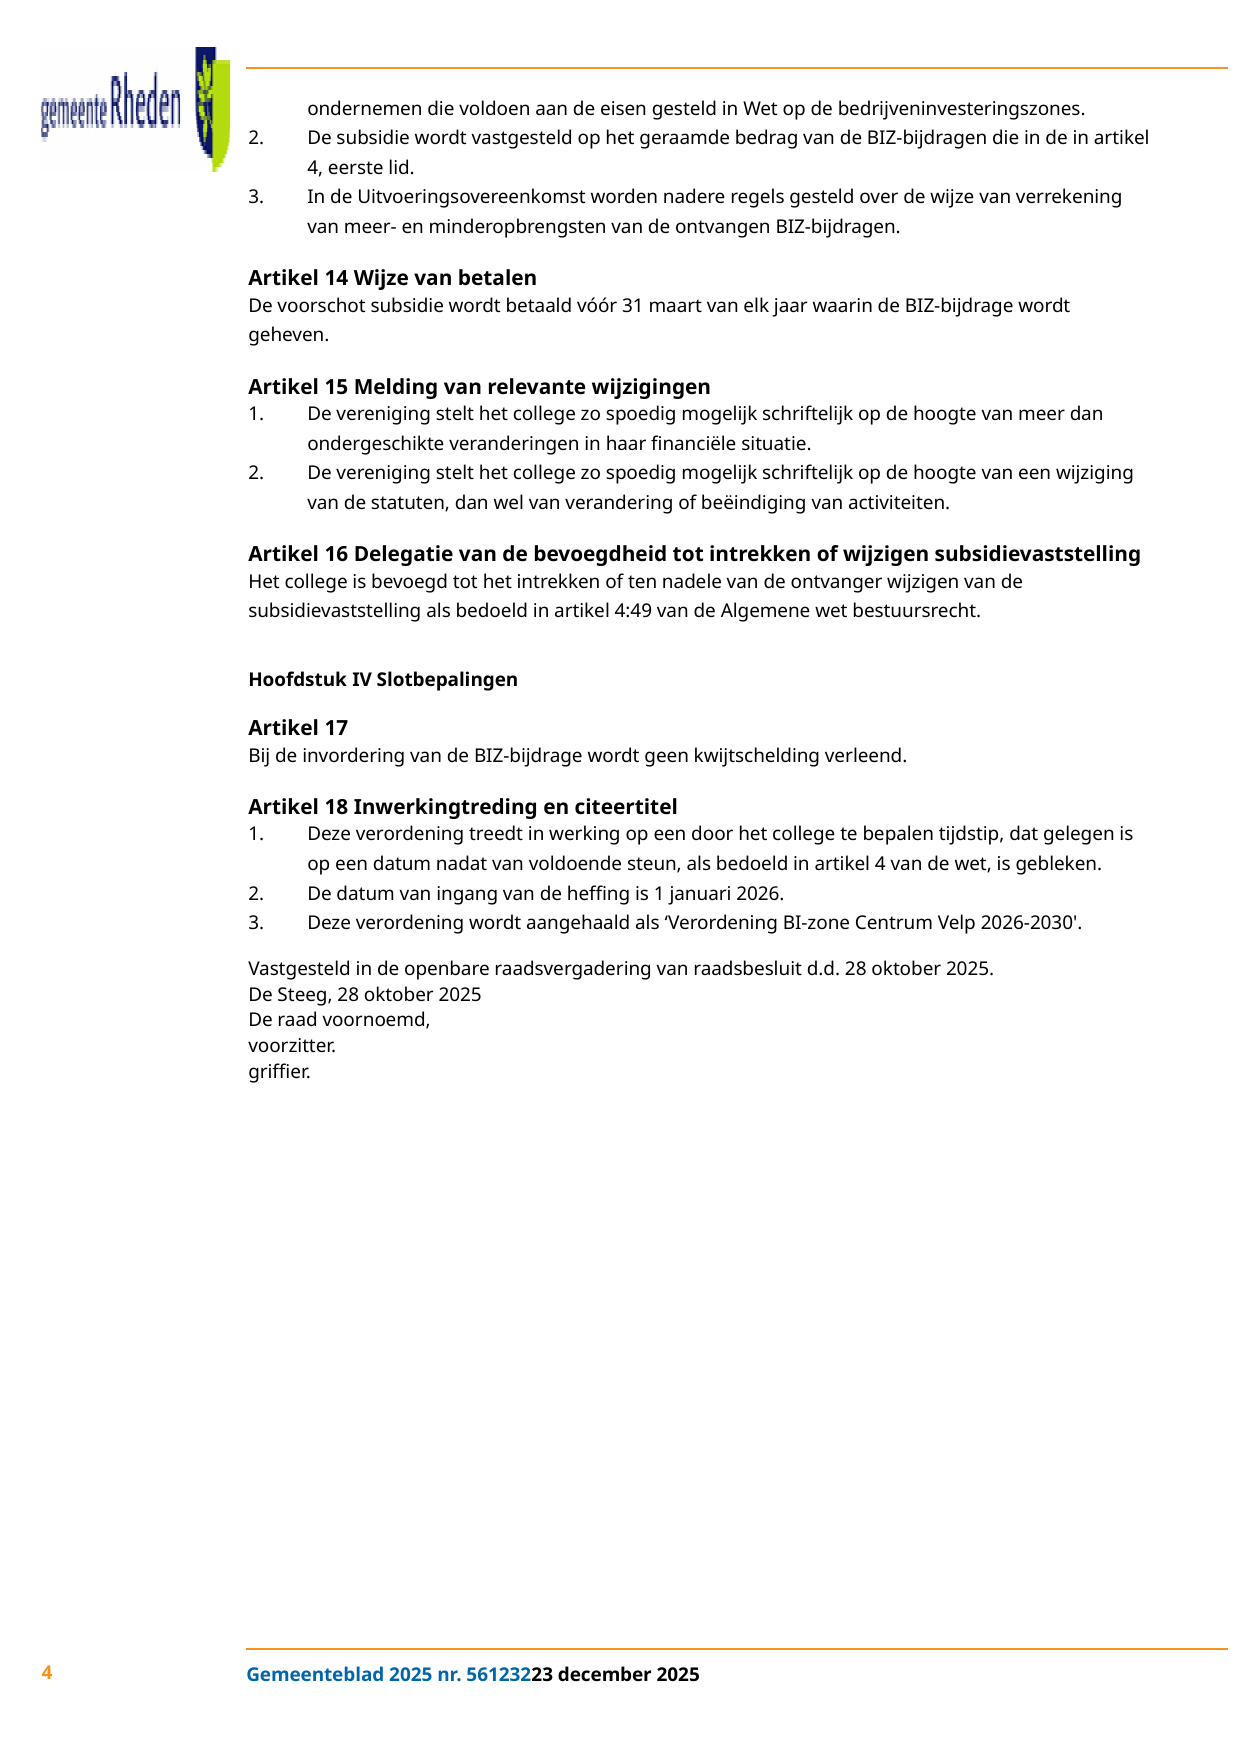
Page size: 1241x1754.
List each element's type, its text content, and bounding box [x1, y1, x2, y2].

text voorzitter. [248, 1032, 1152, 1058]
picture [41, 47, 231, 172]
text Artikel 17 [248, 713, 1152, 742]
text De raad voornoemd, [248, 1006, 1152, 1032]
text griffier. [248, 1058, 1152, 1084]
list Deze verordening wordt aangehaald als ‘Verordening BI-zone Centrum Velp 2026-2030'. [248, 909, 1152, 935]
list De vereniging stelt het college zo spoedig mogelijk schriftelijk op de hoogte van een wijziging van de statuten, dan wel van verandering of beëindiging van activiteiten. [248, 459, 1152, 515]
list De datum van ingang van de heffing is 1 januari 2026. [248, 880, 1152, 906]
text Het college is bevoegd tot het intrekken of ten nadele van de ontvanger wijzigen van de subsidievaststelling als bedoeld in artikel 4:49 van de Algemene wet bestuursrecht. [248, 568, 1152, 623]
text Bij de invordering van de BIZ-bijdrage wordt geen kwijtschelding verleend. [248, 742, 1152, 767]
text Artikel 15 Melding van relevante wijzigingen [248, 372, 1152, 400]
text Vastgesteld in de openbare raadsvergadering van raadsbesluit d.d. 28 oktober 2025. [248, 955, 1152, 981]
list In de Uitvoeringsovereenkomst worden nadere regels gesteld over de wijze van verrekening van meer- en minderopbrengsten van de ontvangen BIZ-bijdragen. [248, 183, 1152, 239]
list ondernemen die voldoen aan de eisen gesteld in Wet op de bedrijveninvesteringszones. [248, 95, 1152, 121]
text Artikel 18 Inwerkingtreding en citeertitel [248, 792, 1152, 821]
list De subsidie wordt vastgesteld op het geraamde bedrag van de BIZ-bijdragen die in de in artikel 4, eerste lid. [248, 124, 1152, 180]
text Artikel 14 Wijze van betalen [248, 263, 1152, 292]
list Deze verordening treedt in werking op een door het college te bepalen tijdstip, dat gelegen is op een datum nadat van voldoende steun, als bedoeld in artikel 4 van de wet, is gebleken. [248, 821, 1152, 876]
text Artikel 16 Delegatie van de bevoegdheid tot intrekken of wijzigen subsidievaststelling [248, 539, 1152, 568]
list De vereniging stelt het college zo spoedig mogelijk schriftelijk op de hoogte van meer dan ondergeschikte veranderingen in haar financiële situatie. [248, 400, 1152, 456]
text De Steeg, 28 oktober 2025 [248, 981, 1152, 1006]
text De voorschot subsidie wordt betaald vóór 31 maart van elk jaar waarin de BIZ-bijdrage wordt geheven. [248, 292, 1152, 347]
text Hoofdstuk IV Slotbepalingen [248, 664, 1152, 692]
